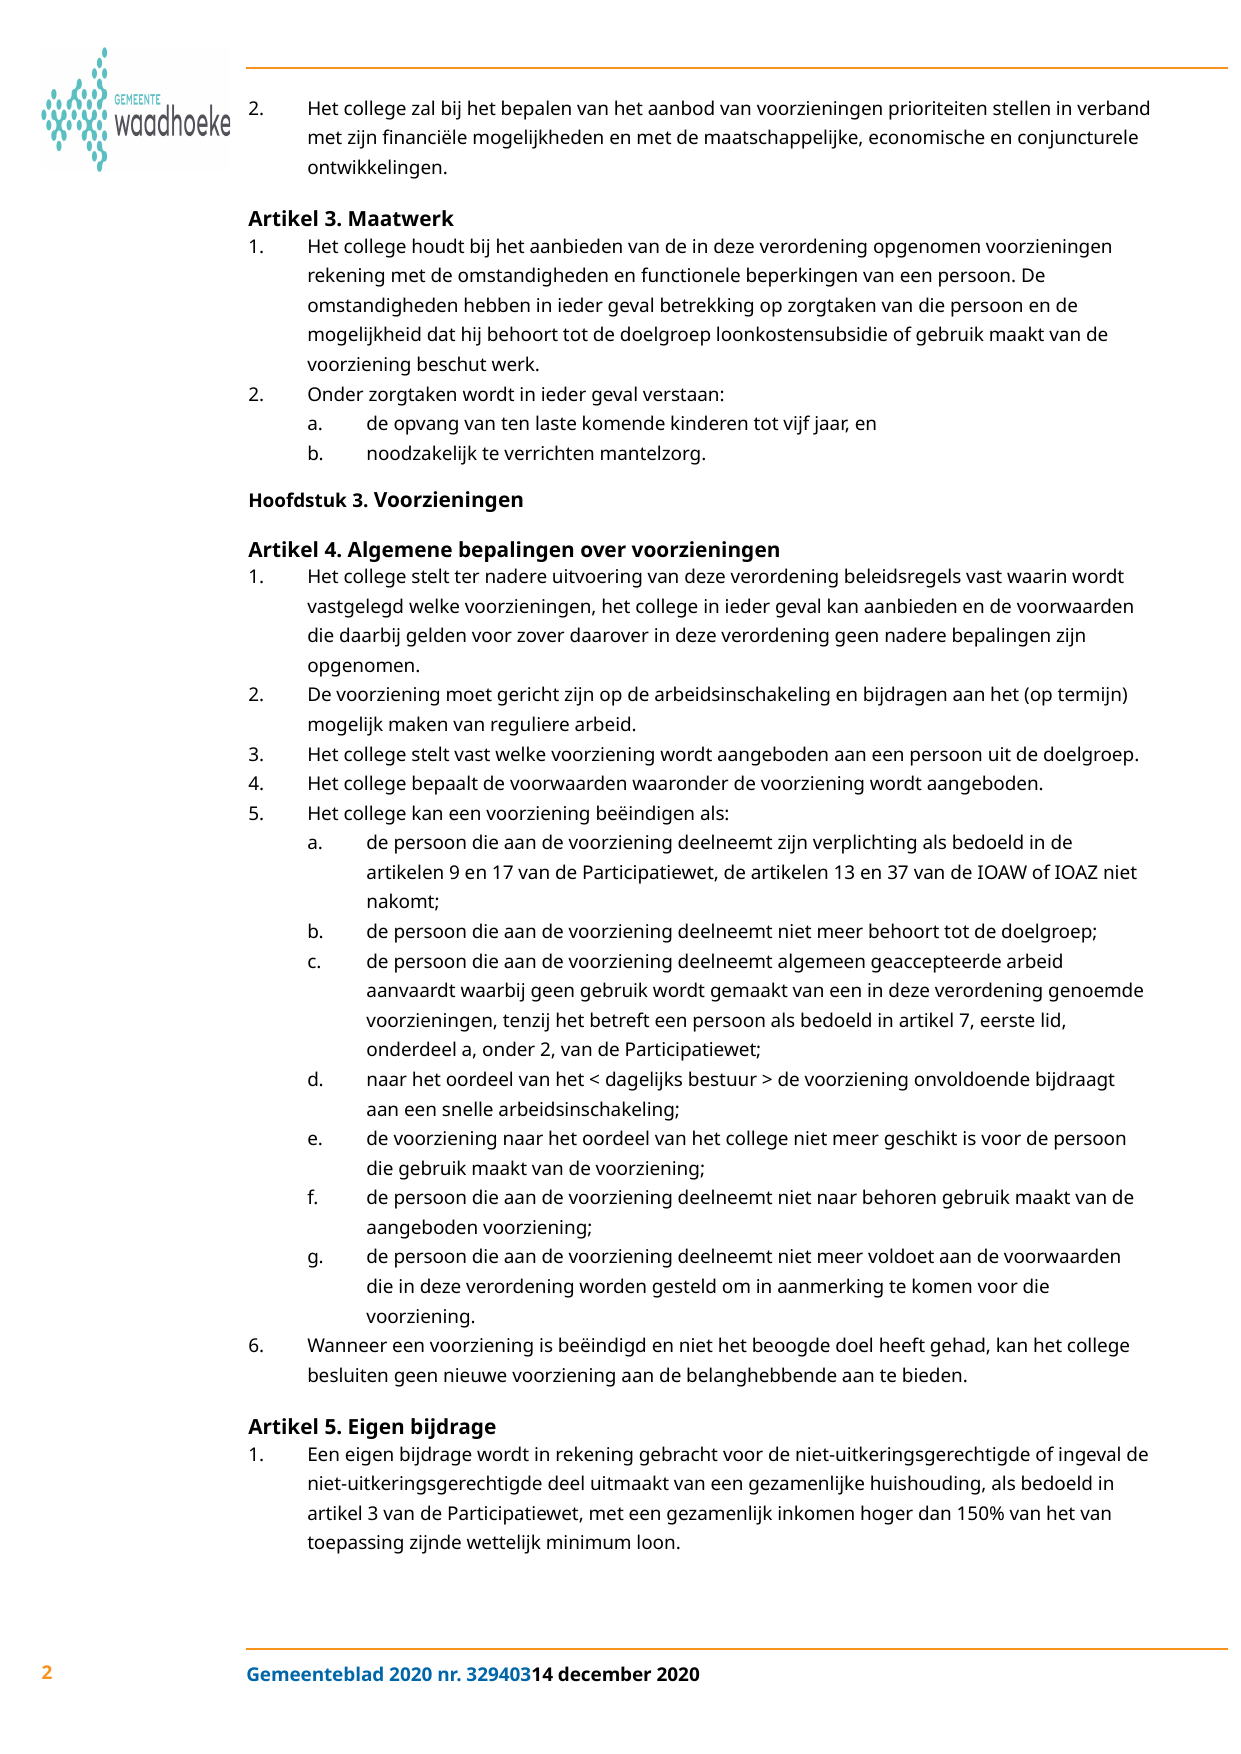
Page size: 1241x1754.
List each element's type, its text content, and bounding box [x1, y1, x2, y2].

list Het college zal bij het bepalen van het aanbod van voorzieningen prioriteiten stellen in verband met zijn financiële mogelijkheden en met de maatschappelijke, economische en conjuncturele ontwikkelingen. [248, 95, 1152, 180]
list Wanneer een voorziening is beëindigd en niet het beoogde doel heeft gehad, kan het college besluiten geen nieuwe voorziening aan de belanghebbende aan te bieden. [248, 1332, 1152, 1388]
list Een eigen bijdrage wordt in rekening gebracht voor de niet-uitkeringsgerechtigde of ingeval de niet-uitkeringsgerechtigde deel uitmaakt van een gezamenlijke huishouding, als bedoeld in artikel 3 van de Participatiewet, met een gezamenlijk inkomen hoger dan 150% van het van toepassing zijnde wettelijk minimum loon. [248, 1441, 1152, 1555]
list de persoon die aan de voorziening deelneemt niet meer behoort tot de doelgroep; [307, 918, 1152, 944]
text Artikel 4. Algemene bepalingen over voorzieningen [248, 535, 1152, 563]
text Hoofdstuk 3. Voorzieningen [248, 486, 1152, 514]
list De voorziening moet gericht zijn op de arbeidsinschakeling en bijdragen aan het (op termijn) mogelijk maken van reguliere arbeid. [248, 682, 1152, 737]
list de voorziening naar het oordeel van het college niet meer geschikt is voor de persoon die gebruik maakt van de voorziening; [307, 1125, 1152, 1181]
list Het college kan een voorziening beëindigen als: [248, 800, 1152, 826]
list Het college stelt vast welke voorziening wordt aangeboden aan een persoon uit de doelgroep. [248, 741, 1152, 766]
list de persoon die aan de voorziening deelneemt zijn verplichting als bedoeld in de artikelen 9 en 17 van de Participatiewet, de artikelen 13 en 37 van de IOAW of IOAZ niet nakomt; [307, 829, 1152, 914]
list de persoon die aan de voorziening deelneemt niet meer voldoet aan de voorwaarden die in deze verordening worden gesteld om in aanmerking te komen voor die voorziening. [307, 1244, 1152, 1328]
list de opvang van ten laste komende kinderen tot vijf jaar, en [307, 410, 1152, 436]
list Het college bepaalt de voorwaarden waaronder de voorziening wordt aangeboden. [248, 770, 1152, 796]
list de persoon die aan de voorziening deelneemt niet naar behoren gebruik maakt van de aangeboden voorziening; [307, 1184, 1152, 1240]
text Artikel 3. Maatwerk [248, 204, 1152, 233]
list noodzakelijk te verrichten mantelzorg. [307, 440, 1152, 466]
picture [41, 47, 231, 172]
list naar het oordeel van het < dagelijks bestuur > de voorziening onvoldoende bijdraagt aan een snelle arbeidsinschakeling; [307, 1066, 1152, 1121]
text Artikel 5. Eigen bijdrage [248, 1412, 1152, 1441]
list de persoon die aan de voorziening deelneemt algemeen geaccepteerde arbeid aanvaardt waarbij geen gebruik wordt gemaakt van een in deze verordening genoemde voorzieningen, tenzij het betreft een persoon als bedoeld in artikel 7, eerste lid, onderdeel a, onder 2, van de Participatiewet; [307, 948, 1152, 1062]
list Onder zorgtaken wordt in ieder geval verstaan: [248, 381, 1152, 406]
list Het college stelt ter nadere uitvoering van deze verordening beleidsregels vast waarin wordt vastgelegd welke voorzieningen, het college in ieder geval kan aanbieden en de voorwaarden die daarbij gelden voor zover daarover in deze verordening geen nadere bepalingen zijn opgenomen. [248, 563, 1152, 678]
list Het college houdt bij het aanbieden van de in deze verordening opgenomen voorzieningen rekening met de omstandigheden en functionele beperkingen van een persoon. De omstandigheden hebben in ieder geval betrekking op zorgtaken van die persoon en de mogelijkheid dat hij behoort tot de doelgroep loonkostensubsidie of gebruik maakt van de voorziening beschut werk. [248, 233, 1152, 377]
